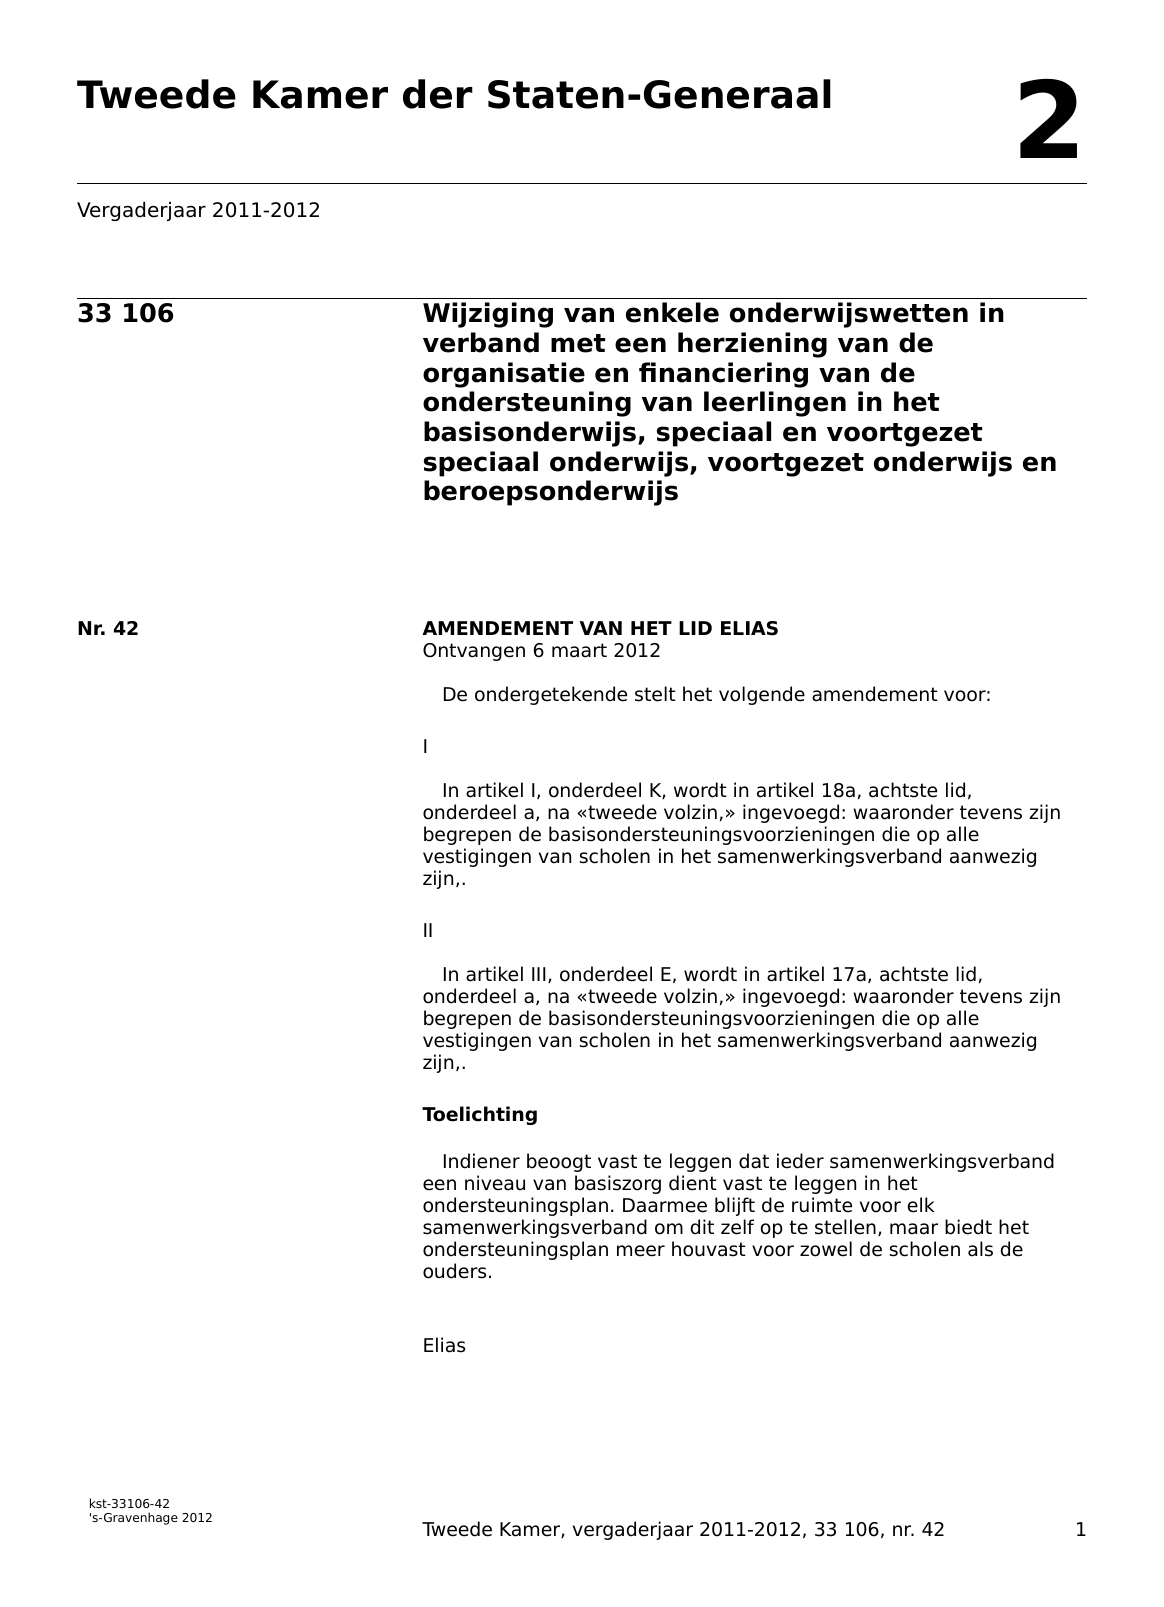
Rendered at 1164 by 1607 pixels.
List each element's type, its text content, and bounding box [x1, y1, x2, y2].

subtitle 33 106 Wijziging van enkele onderwijswetten in verband met een herziening van de organisatie en financiering van de ondersteuning van leerlingen in het basisonderwijs, speciaal en voortgezet speciaal onderwijs, voortgezet onderwijs en beroepsonderwijs [77, 299, 1087, 507]
text kst-33106-42 [88, 1497, 323, 1511]
text In artikel I, onderdeel K, wordt in artikel 18a, achtste lid, onderdeel a, na «tweede volzin,» ingevoegd: waaronder tevens zijn begrepen de basisondersteuningsvoorzieningen die op alle vestigingen van scholen in het samenwerkingsverband aanwezig zijn,. [422, 780, 1087, 890]
text 's-Gravenhage 2012 [88, 1511, 323, 1525]
subtitle Nr. 42 AMENDEMENT VAN HET LID ELIAS [77, 618, 1087, 640]
text In artikel III, onderdeel E, wordt in artikel 17a, achtste lid, onderdeel a, na «tweede volzin,» ingevoegd: waaronder tevens zijn begrepen de basisondersteuningsvoorzieningen die op alle vestigingen van scholen in het samenwerkingsverband aanwezig zijn,. [422, 964, 1087, 1074]
subtitle I [422, 736, 1087, 758]
text Elias [422, 1313, 1087, 1357]
table_cell Vergaderjaar 2011-2012 [77, 184, 1087, 298]
text Ontvangen 6 maart 2012 [422, 640, 1087, 662]
table_header Tweede Kamer der Staten-Generaal [77, 59, 886, 183]
text Indiener beoogt vast te leggen dat ieder samenwerkingsverband een niveau van basiszorg dient vast te leggen in het ondersteuningsplan. Daarmee blijft de ruimte voor elk samenwerkingsverband om dit zelf op te stellen, maar biedt het ondersteuningsplan meer houvast voor zowel de scholen als de ouders. [422, 1151, 1087, 1283]
subtitle II [422, 920, 1087, 942]
table_header 2 [886, 59, 1087, 183]
text De ondergetekende stelt het volgende amendement voor: [422, 684, 1087, 706]
subtitle Toelichting [422, 1104, 1087, 1126]
